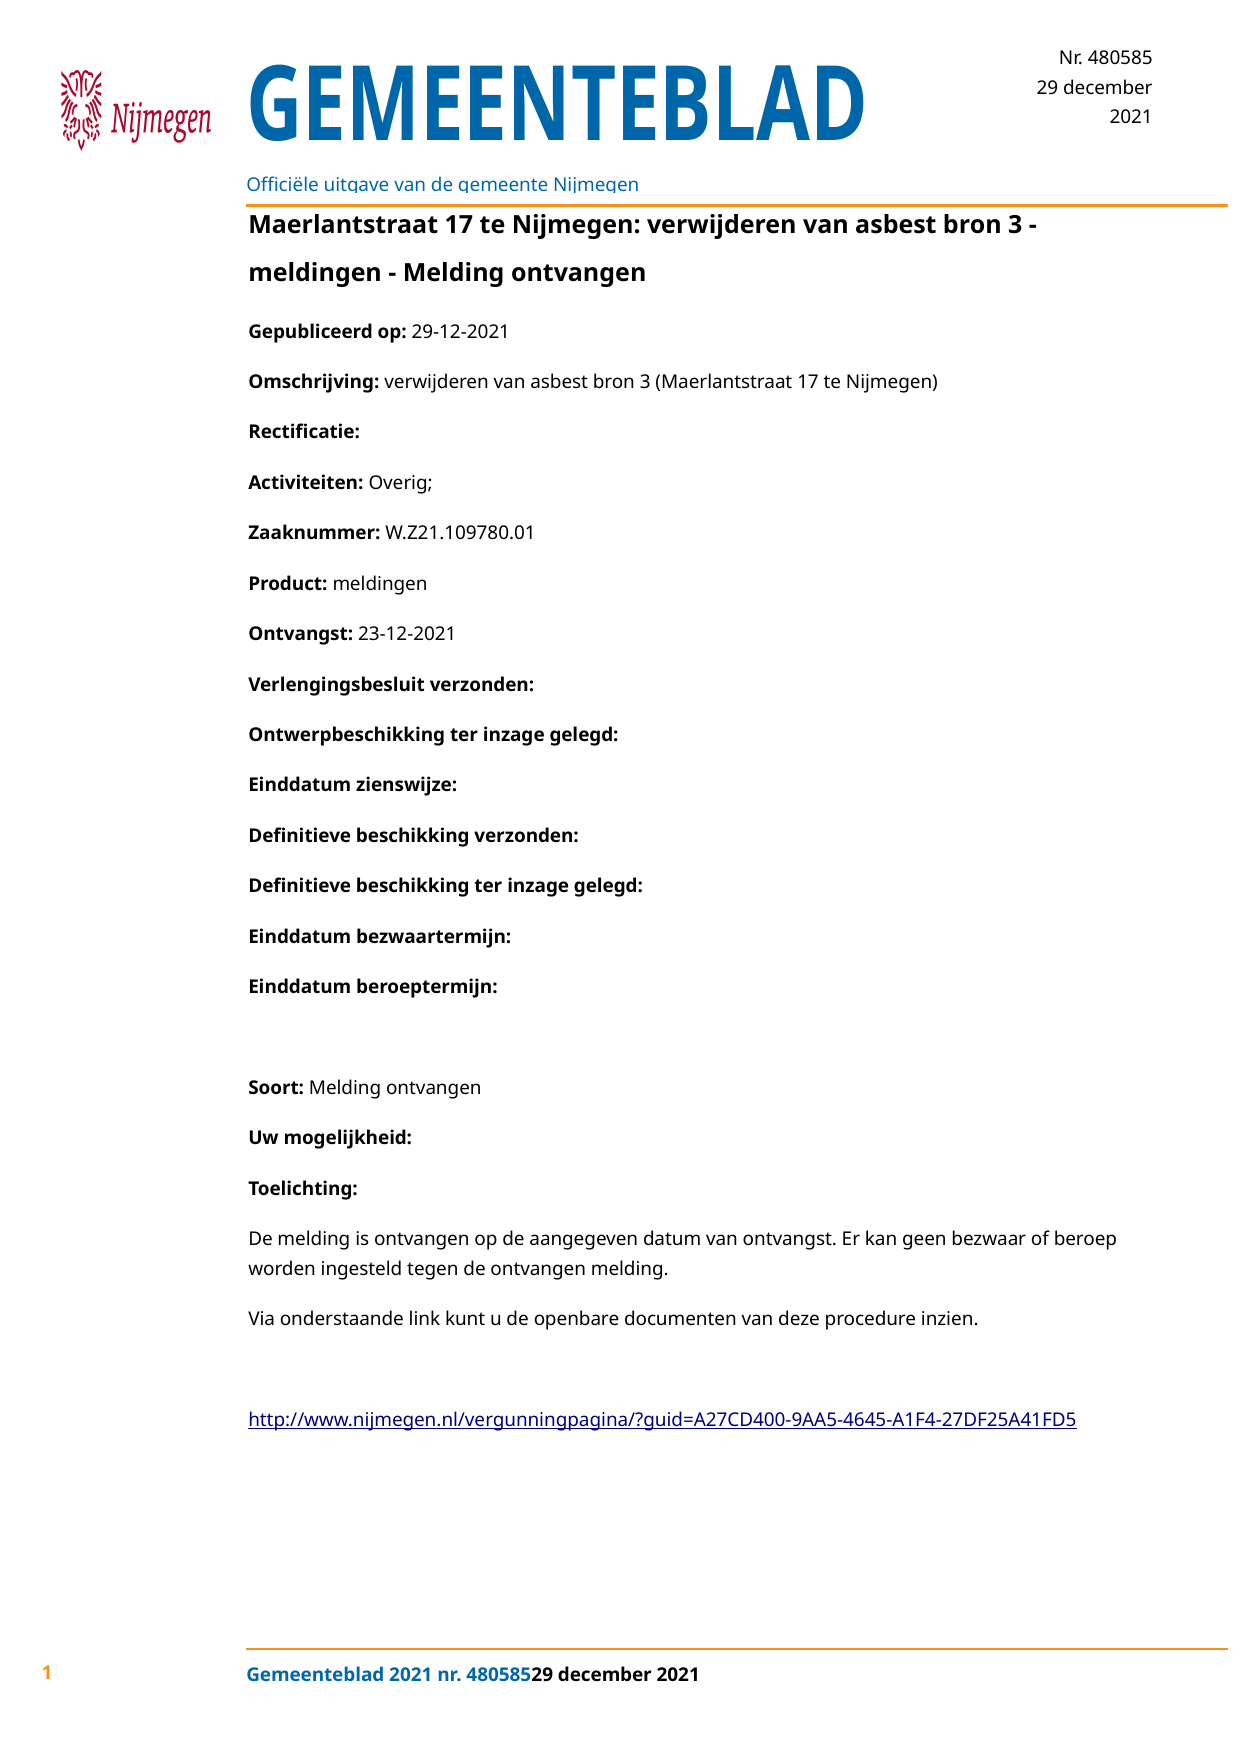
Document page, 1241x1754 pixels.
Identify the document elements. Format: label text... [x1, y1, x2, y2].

text Einddatum beroeptermijn: [248, 973, 1152, 999]
text Soort: Melding ontvangen [248, 1074, 1152, 1100]
text Activiteiten: Overig; [248, 469, 1152, 495]
text Definitieve beschikking ter inzage gelegd: [248, 872, 1152, 898]
text Rectificatie: [248, 419, 1152, 444]
text Einddatum zienswijze: [248, 772, 1152, 797]
text Einddatum bezwaartermijn: [248, 923, 1152, 949]
text Verlengingsbesluit verzonden: [248, 671, 1152, 697]
text http://www.nijmegen.nl/vergunningpagina/?guid=A27CD400-9AA5-4645-A1F4-27DF25A41FD5 [248, 1406, 1152, 1432]
text Gepubliceerd op: 29-12-2021 [248, 318, 1152, 344]
text Definitieve beschikking verzonden: [248, 822, 1152, 848]
text Product: meldingen [248, 570, 1152, 596]
text Uw mogelijkheid: [248, 1124, 1152, 1150]
text Maerlantstraat 17 te Nijmegen: verwijderen van asbest bron 3 - meldingen - Melding ontvangen [248, 207, 1152, 288]
picture [41, 47, 231, 172]
text Ontwerpbeschikking ter inzage gelegd: [248, 721, 1152, 747]
text Toelichting: [248, 1175, 1152, 1201]
text Via onderstaande link kunt u de openbare documenten van deze procedure inzien. [248, 1305, 1152, 1331]
text Ontvangst: 23-12-2021 [248, 620, 1152, 646]
text De melding is ontvangen op de aangegeven datum van ontvangst. Er kan geen bezwaar of beroep worden ingesteld tegen de ontvangen melding. [248, 1225, 1152, 1281]
text Zaaknummer: W.Z21.109780.01 [248, 519, 1152, 545]
text Omschrijving: verwijderen van asbest bron 3 (Maerlantstraat 17 te Nijmegen) [248, 368, 1152, 394]
